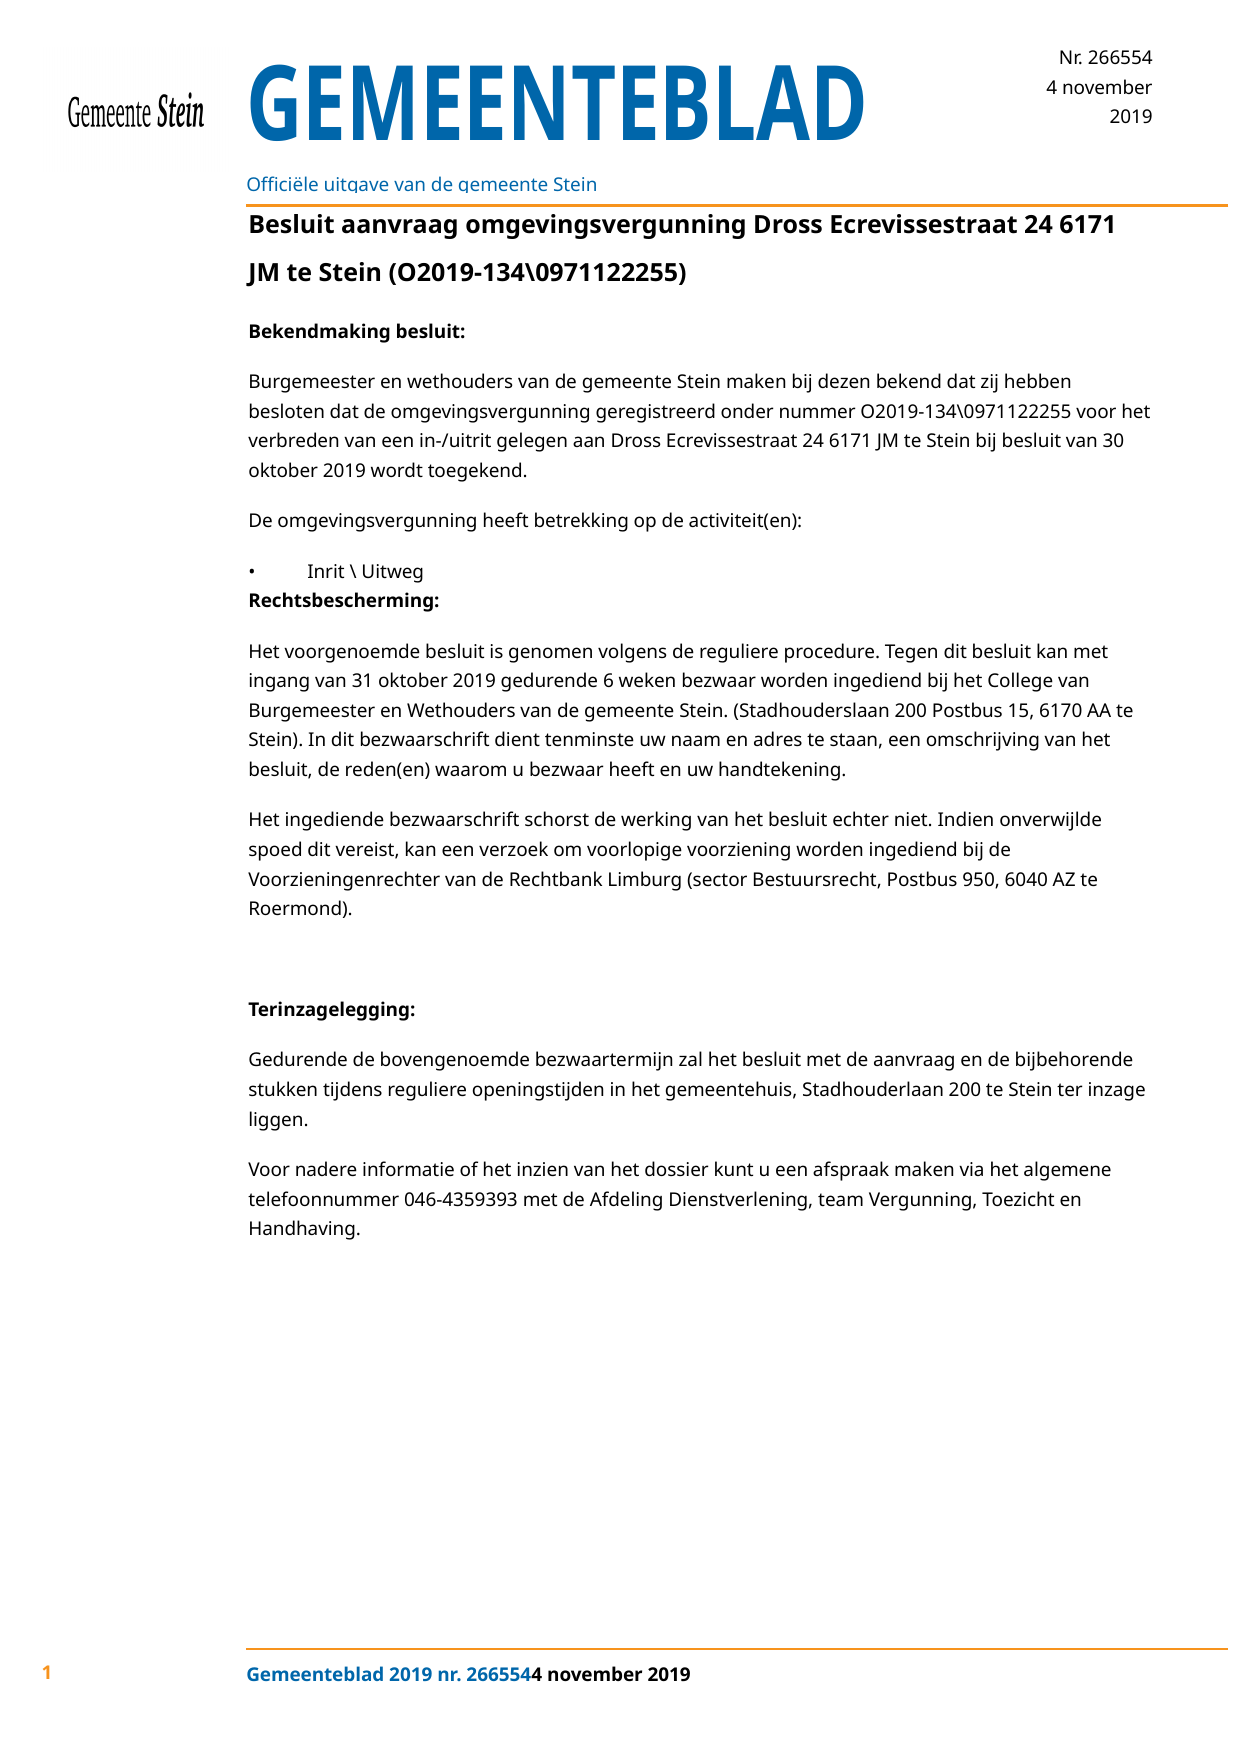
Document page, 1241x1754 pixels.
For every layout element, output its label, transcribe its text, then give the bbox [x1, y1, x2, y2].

text Het voorgenoemde besluit is genomen volgens de reguliere procedure. Tegen dit besluit kan met ingang van 31 oktober 2019 gedurende 6 weken bezwaar worden ingediend bij het College van Burgemeester en Wethouders van de gemeente Stein. (Stadhouderslaan 200 Postbus 15, 6170 AA te Stein). In dit bezwaarschrift dient tenminste uw naam en adres te staan, een omschrijving van het besluit, de reden(en) waarom u bezwaar heeft en uw handtekening. [248, 638, 1152, 782]
text Bekendmaking besluit: [248, 318, 1152, 344]
text Terinzagelegging: [248, 996, 1152, 1022]
text Besluit aanvraag omgevingsvergunning Dross Ecrevissestraat 24 6171 JM te Stein (O2019-134\0971122255) [248, 207, 1152, 288]
text Voor nadere informatie of het inzien van het dossier kunt u een afspraak maken via het algemene telefoonnummer 046-4359393 met de Afdeling Dienstverlening, team Vergunning, Toezicht en Handhaving. [248, 1156, 1152, 1241]
text Gedurende de bovengenoemde bezwaartermijn zal het besluit met de aanvraag en de bijbehorende stukken tijdens reguliere openingstijden in het gemeentehuis, Stadhouderlaan 200 te Stein ter inzage liggen. [248, 1047, 1152, 1132]
text De omgevingsvergunning heeft betrekking op de activiteit(en): [248, 507, 1152, 533]
list Inrit \ Uitweg [248, 558, 1152, 584]
text Rechtsbescherming: [248, 587, 1152, 613]
picture [41, 47, 231, 172]
text Het ingediende bezwaarschrift schorst de werking van het besluit echter niet. Indien onverwijlde spoed dit vereist, kan een verzoek om voorlopige voorziening worden ingediend bij de Voorzieningenrechter van de Rechtbank Limburg (sector Bestuursrecht, Postbus 950, 6040 AZ te Roermond). [248, 807, 1152, 921]
text Burgemeester en wethouders van de gemeente Stein maken bij dezen bekend dat zij hebben besloten dat de omgevingsvergunning geregistreerd onder nummer O2019-134\0971122255 voor het verbreden van een in-/uitrit gelegen aan Dross Ecrevissestraat 24 6171 JM te Stein bij besluit van 30 oktober 2019 wordt toegekend. [248, 368, 1152, 483]
